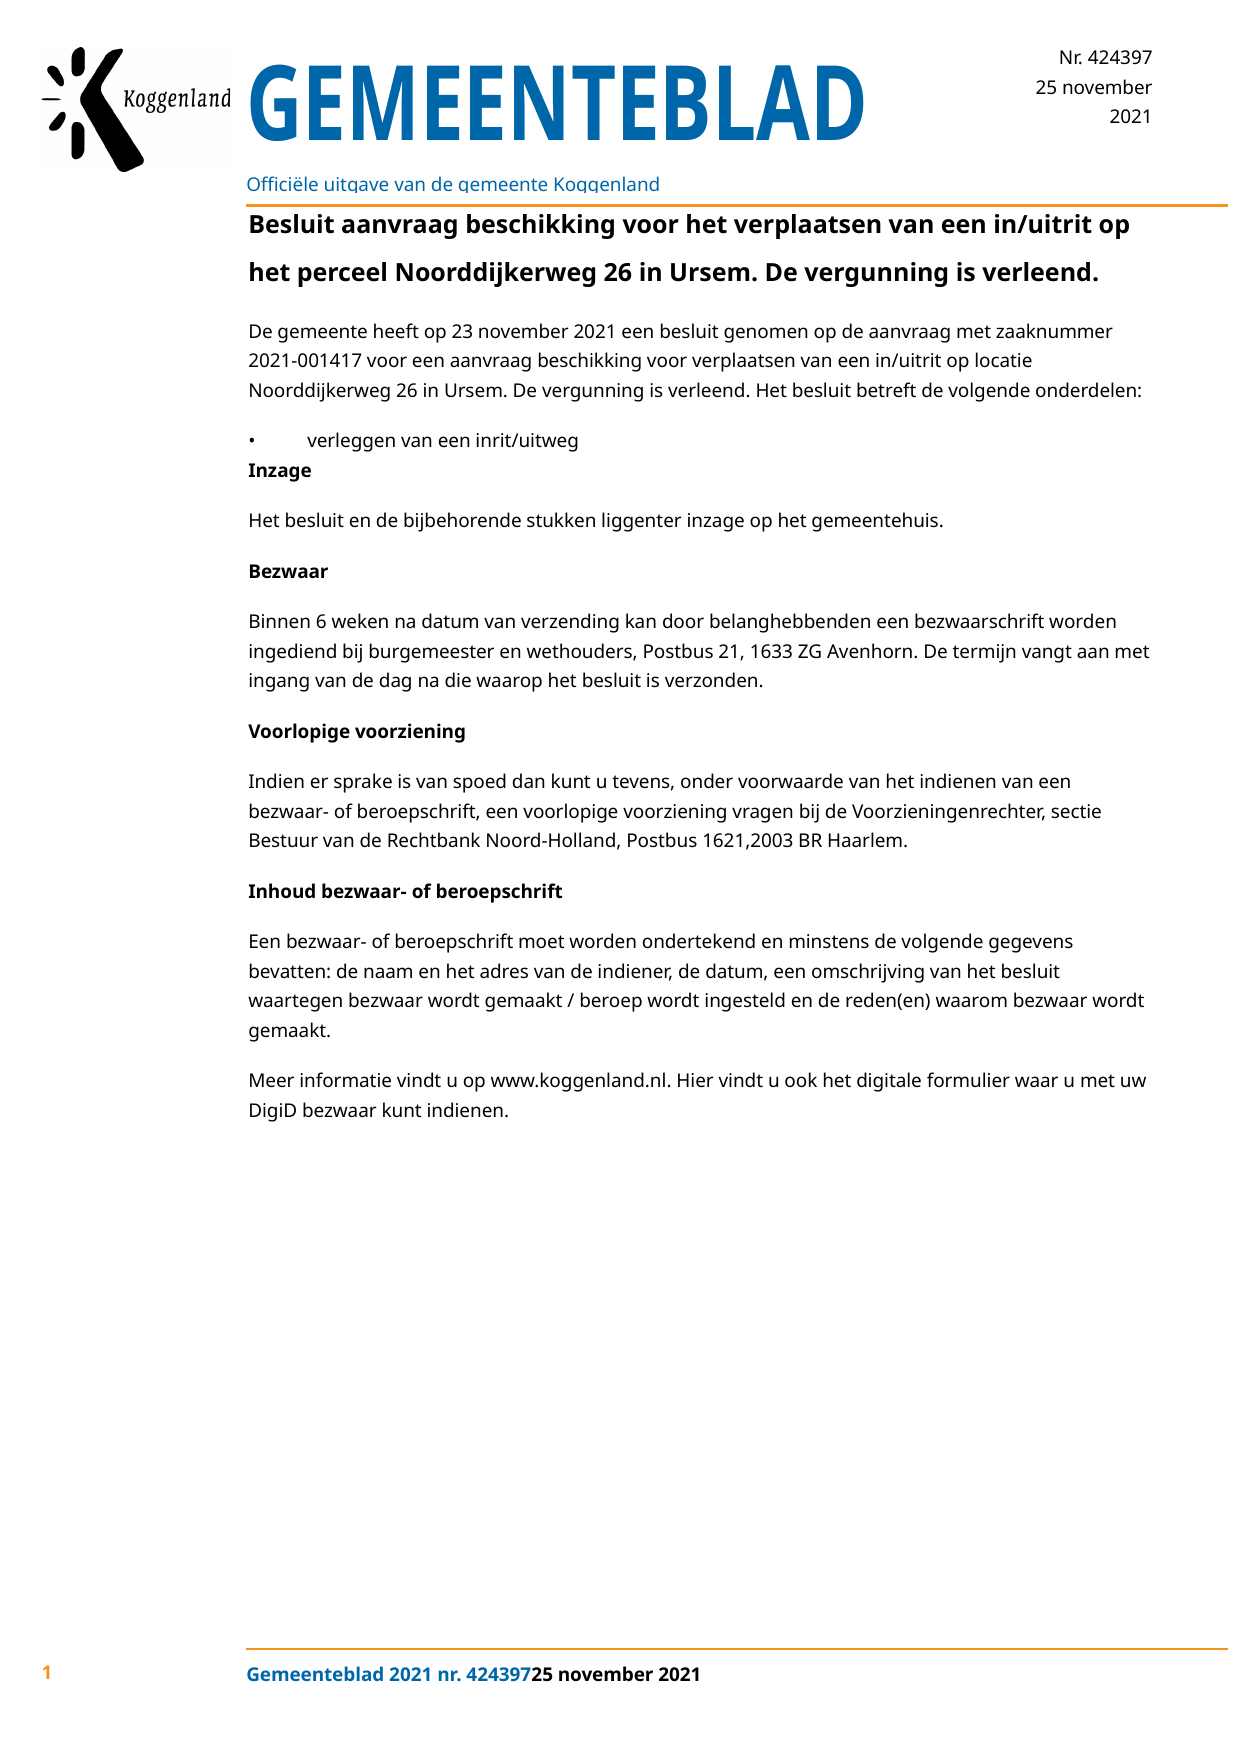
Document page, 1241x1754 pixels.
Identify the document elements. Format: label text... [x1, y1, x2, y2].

list verleggen van een inrit/uitweg [248, 427, 1152, 453]
text De gemeente heeft op 23 november 2021 een besluit genomen op de aanvraag met zaaknummer 2021-001417 voor een aanvraag beschikking voor verplaatsen van een in/uitrit op locatie Noorddijkerweg 26 in Ursem. De vergunning is verleend. Het besluit betreft de volgende onderdelen: [248, 318, 1152, 403]
text Voorlopige voorziening [248, 718, 1152, 744]
text Bezwaar [248, 558, 1152, 584]
text Het besluit en de bijbehorende stukken liggenter inzage op het gemeentehuis. [248, 507, 1152, 533]
text Meer informatie vindt u op www.koggenland.nl. Hier vindt u ook het digitale formulier waar u met uw DigiD bezwaar kunt indienen. [248, 1067, 1152, 1123]
text Inhoud bezwaar- of beroepschrift [248, 878, 1152, 904]
text Een bezwaar- of beroepschrift moet worden ondertekend en minstens de volgende gegevens bevatten: de naam en het adres van de indiener, de datum, een omschrijving van het besluit waartegen bezwaar wordt gemaakt / beroep wordt ingesteld en de reden(en) waarom bezwaar wordt gemaakt. [248, 928, 1152, 1043]
text Besluit aanvraag beschikking voor het verplaatsen van een in/uitrit op het perceel Noorddijkerweg 26 in Ursem. De vergunning is verleend. [248, 207, 1152, 288]
text Binnen 6 weken na datum van verzending kan door belanghebbenden een bezwaarschrift worden ingediend bij burgemeester en wethouders, Postbus 21, 1633 ZG Avenhorn. De termijn vangt aan met ingang van de dag na die waarop het besluit is verzonden. [248, 608, 1152, 693]
text Inzage [248, 457, 1152, 483]
picture [41, 47, 231, 172]
text Indien er sprake is van spoed dan kunt u tevens, onder voorwaarde van het indienen van een bezwaar- of beroepschrift, een voorlopige voorziening vragen bij de Voorzieningenrechter, sectie Bestuur van de Rechtbank Noord-Holland, Postbus 1621,2003 BR Haarlem. [248, 768, 1152, 853]
